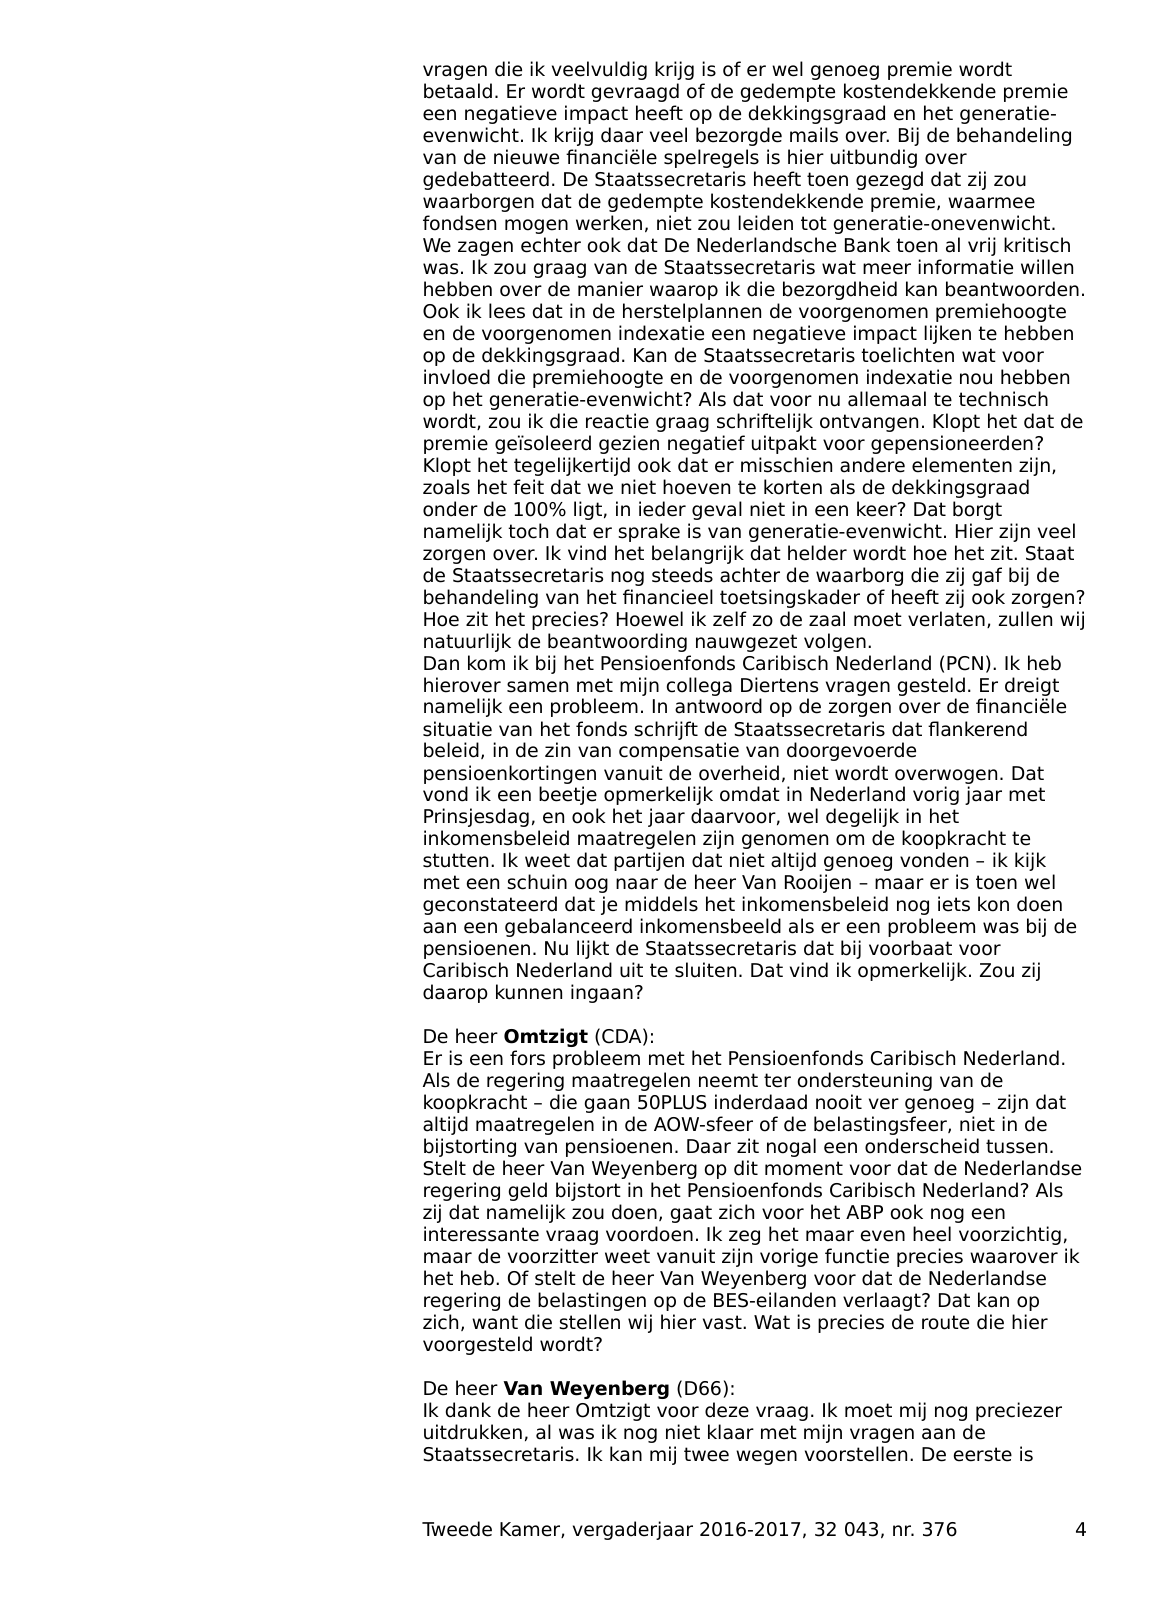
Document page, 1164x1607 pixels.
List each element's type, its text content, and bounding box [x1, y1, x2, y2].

text Ik dank de heer Omtzigt voor deze vraag. Ik moet mij nog preciezer uitdrukken, al was ik nog niet klaar met mijn vragen aan de Staatssecretaris. Ik kan mij twee wegen voorstellen. De eerste is [422, 1400, 1087, 1466]
text vragen die ik veelvuldig krijg is of er wel genoeg premie wordt betaald. Er wordt gevraagd of de gedempte kostendekkende premie een negatieve impact heeft op de dekkingsgraad en het generatie-evenwicht. Ik krijg daar veel bezorgde mails over. Bij de behandeling van de nieuwe financiële spelregels is hier uitbundig over gedebatteerd. De Staatssecretaris heeft toen gezegd dat zij zou waarborgen dat de gedempte kostendekkende premie, waarmee fondsen mogen werken, niet zou leiden tot generatie-onevenwicht. We zagen echter ook dat De Nederlandsche Bank toen al vrij kritisch was. Ik zou graag van de Staatssecretaris wat meer informatie willen hebben over de manier waarop ik die bezorgdheid kan beantwoorden. Ook ik lees dat in de herstelplannen de voorgenomen premiehoogte en de voorgenomen indexatie een negatieve impact lijken te hebben op de dekkingsgraad. Kan de Staatssecretaris toelichten wat voor invloed die premiehoogte en de voorgenomen indexatie nou hebben op het generatie-evenwicht? Als dat voor nu allemaal te technisch wordt, zou ik die reactie graag schriftelijk ontvangen. Klopt het dat de premie geïsoleerd gezien negatief uitpakt voor gepensioneerden? Klopt het tegelijkertijd ook dat er misschien andere elementen zijn, zoals het feit dat we niet hoeven te korten als de dekkingsgraad onder de 100% ligt, in ieder geval niet in een keer? Dat borgt namelijk toch dat er sprake is van generatie-evenwicht. Hier zijn veel zorgen over. Ik vind het belangrijk dat helder wordt hoe het zit. Staat de Staatssecretaris nog steeds achter de waarborg die zij gaf bij de behandeling van het financieel toetsingskader of heeft zij ook zorgen? Hoe zit het precies? Hoewel ik zelf zo de zaal moet verlaten, zullen wij natuurlijk de beantwoording nauwgezet volgen. [422, 59, 1087, 652]
text De heer Van Weyenberg (D66): [422, 1378, 1087, 1400]
text Dan kom ik bij het Pensioenfonds Caribisch Nederland (PCN). Ik heb hierover samen met mijn collega Diertens vragen gesteld. Er dreigt namelijk een probleem. In antwoord op de zorgen over de financiële situatie van het fonds schrijft de Staatssecretaris dat flankerend beleid, in de zin van compensatie van doorgevoerde pensioenkortingen vanuit de overheid, niet wordt overwogen. Dat vond ik een beetje opmerkelijk omdat in Nederland vorig jaar met Prinsjesdag, en ook het jaar daarvoor, wel degelijk in het inkomensbeleid maatregelen zijn genomen om de koopkracht te stutten. Ik weet dat partijen dat niet altijd genoeg vonden – ik kijk met een schuin oog naar de heer Van Rooijen – maar er is toen wel geconstateerd dat je middels het inkomensbeleid nog iets kon doen aan een gebalanceerd inkomensbeeld als er een probleem was bij de pensioenen. Nu lijkt de Staatssecretaris dat bij voorbaat voor Caribisch Nederland uit te sluiten. Dat vind ik opmerkelijk. Zou zij daarop kunnen ingaan? [422, 652, 1087, 1004]
text De heer Omtzigt (CDA): [422, 1026, 1087, 1048]
text Er is een fors probleem met het Pensioenfonds Caribisch Nederland. Als de regering maatregelen neemt ter ondersteuning van de koopkracht – die gaan 50PLUS inderdaad nooit ver genoeg – zijn dat altijd maatregelen in de AOW-sfeer of de belastingsfeer, niet in de bijstorting van pensioenen. Daar zit nogal een onderscheid tussen. Stelt de heer Van Weyenberg op dit moment voor dat de Nederlandse regering geld bijstort in het Pensioenfonds Caribisch Nederland? Als zij dat namelijk zou doen, gaat zich voor het ABP ook nog een interessante vraag voordoen. Ik zeg het maar even heel voorzichtig, maar de voorzitter weet vanuit zijn vorige functie precies waarover ik het heb. Of stelt de heer Van Weyenberg voor dat de Nederlandse regering de belastingen op de BES-eilanden verlaagt? Dat kan op zich, want die stellen wij hier vast. Wat is precies de route die hier voorgesteld wordt? [422, 1048, 1087, 1356]
